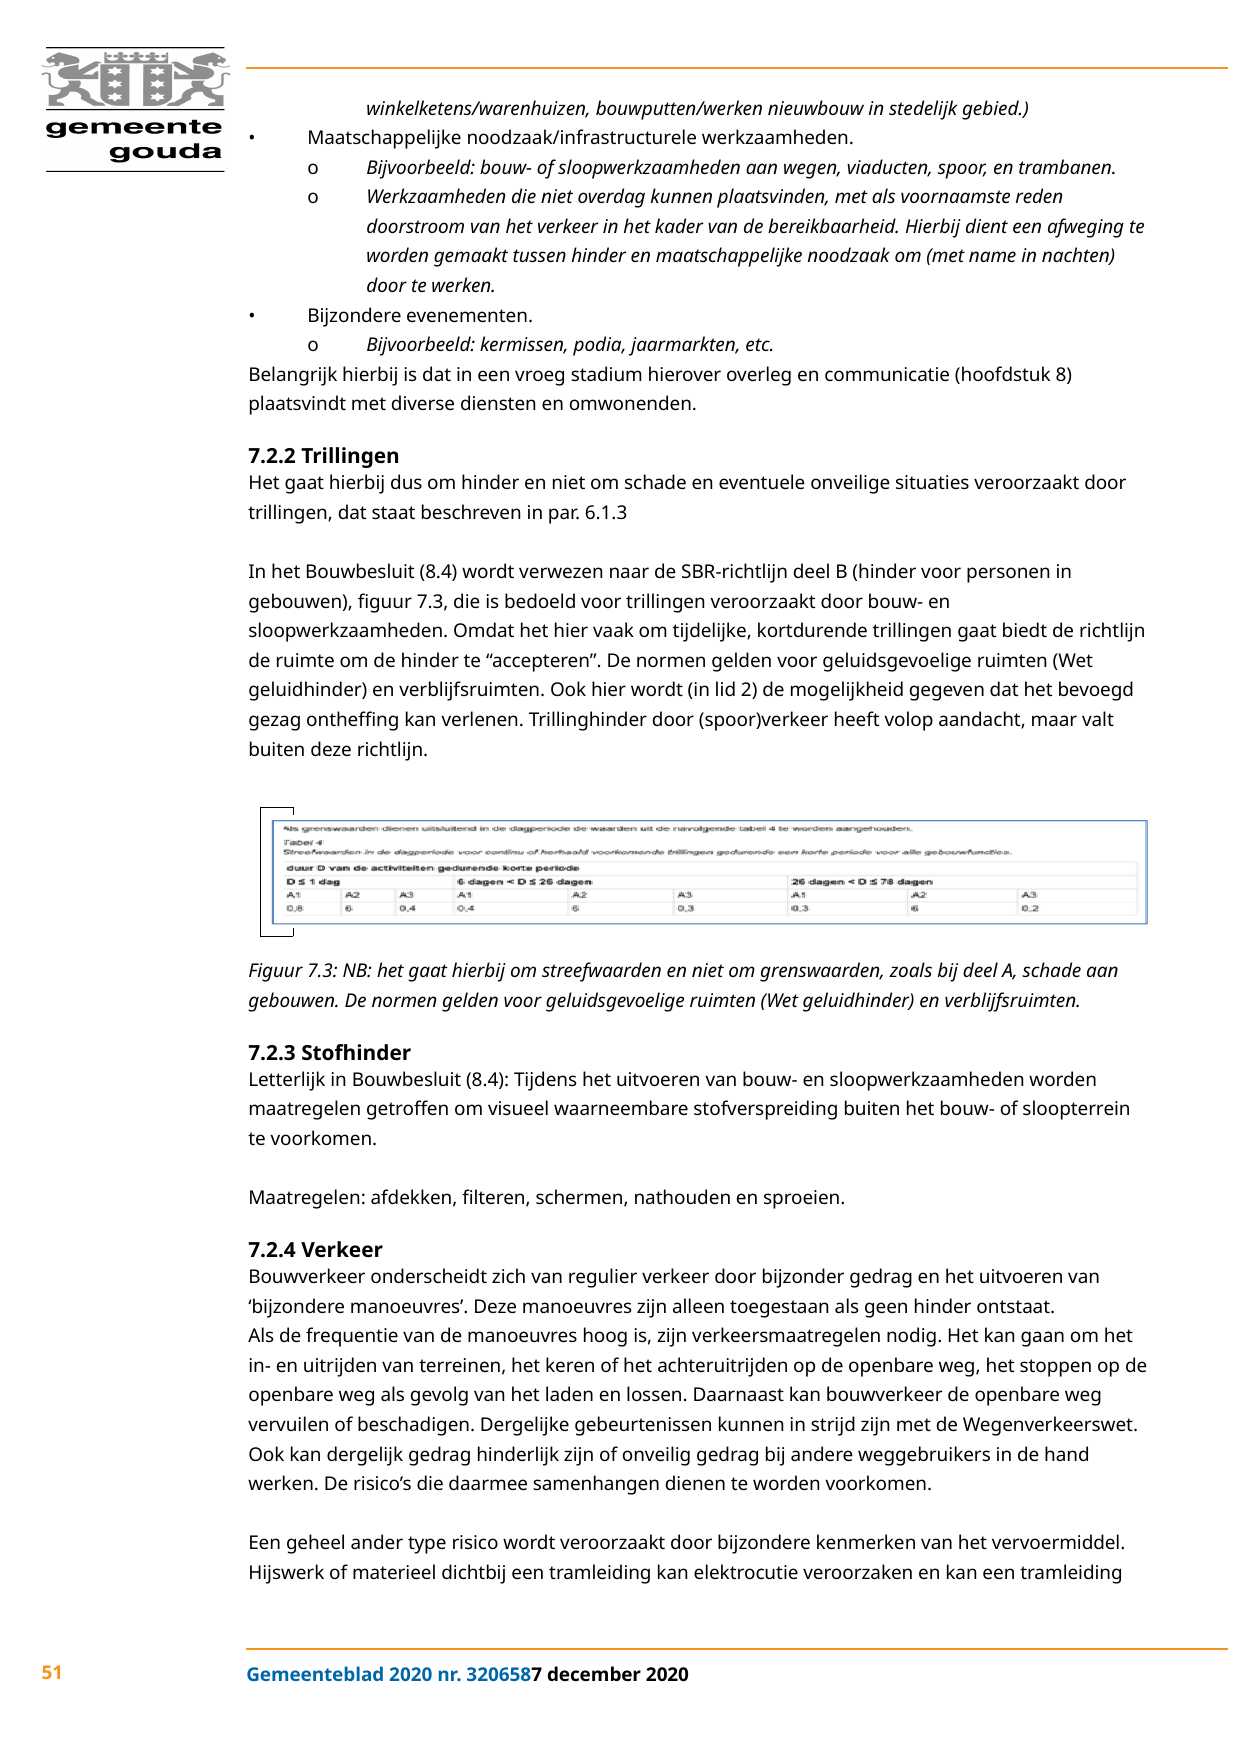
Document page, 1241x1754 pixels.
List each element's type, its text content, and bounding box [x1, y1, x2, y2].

list Bijvoorbeeld: kermissen, podia, jaarmarkten, etc. [307, 331, 1152, 357]
list Bijzondere evenementen. [248, 302, 1152, 328]
text Maatregelen: afdekken, filteren, schermen, nathouden en sproeien. [248, 1184, 1152, 1210]
list winkelketens/warenhuizen, bouwputten/werken nieuwbouw in stedelijk gebied.) [307, 95, 1152, 121]
text Een geheel ander type risico wordt veroorzaakt door bijzondere kenmerken van het vervoermiddel. Hijswerk of materieel dichtbij een tramleiding kan elektrocutie veroorzaken en kan een tramleiding [248, 1529, 1152, 1585]
text 7.2.3 Stofhinder [248, 1038, 1152, 1066]
text Figuur 7.3: NB: het gaat hierbij om streefwaarden en niet om grenswaarden, zoals bij deel A, schade aan gebouwen. De normen gelden voor geluidsgevoelige ruimten (Wet geluidhinder) en verblijfsruimten. [248, 958, 1152, 1013]
text 7.2.2 Trillingen [248, 441, 1152, 469]
picture [41, 47, 231, 172]
list Bijvoorbeeld: bouw- of sloopwerkzaamheden aan wegen, viaducten, spoor, en trambanen. [307, 154, 1152, 180]
list Maatschappelijke noodzaak/infrastructurele werkzaamheden. [248, 124, 1152, 150]
text Als de frequentie van de manoeuvres hoog is, zijn verkeersmaatregelen nodig. Het kan gaan om het in- en uitrijden van terreinen, het keren of het achteruitrijden op de openbare weg, het stoppen op de openbare weg als gevolg van het laden en lossen. Daarnaast kan bouwverkeer de openbare weg vervuilen of beschadigen. Dergelijke gebeurtenissen kunnen in strijd zijn met de Wegenverkeerswet. Ook kan dergelijk gedrag hinderlijk zijn of onveilig gedrag bij andere weggebruikers in de hand werken. De risico’s die daarmee samenhangen dienen te worden voorkomen. [248, 1322, 1152, 1496]
text Letterlijk in Bouwbesluit (8.4): Tijdens het uitvoeren van bouw- en sloopwerkzaamheden worden maatregelen getroffen om visueel waarneembare stofverspreiding buiten het bouw- of sloopterrein te voorkomen. [248, 1066, 1152, 1151]
text In het Bouwbesluit (8.4) wordt verwezen naar de SBR-richtlijn deel B (hinder voor personen in gebouwen), figuur 7.3, die is bedoeld voor trillingen veroorzaakt door bouw- en sloopwerkzaamheden. Omdat het hier vaak om tijdelijke, kortdurende trillingen gaat biedt de richtlijn de ruimte om de hinder te “accepteren”. De normen gelden voor geluidsgevoelige ruimten (Wet geluidhinder) en verblijfsruimten. Ook hier wordt (in lid 2) de mogelijkheid gegeven dat het bevoegd gezag ontheffing kan verlenen. Trillinghinder door (spoor)verkeer heeft volop aandacht, maar valt buiten deze richtlijn. [248, 558, 1152, 761]
text Bouwverkeer onderscheidt zich van regulier verkeer door bijzonder gedrag en het uitvoeren van ‘bijzondere manoeuvres’. Deze manoeuvres zijn alleen toegestaan als geen hinder ontstaat. [248, 1263, 1152, 1318]
text Het gaat hierbij dus om hinder en niet om schade en eventuele onveilige situaties veroorzaakt door trillingen, dat staat beschreven in par. 6.1.3 [248, 469, 1152, 525]
list Werkzaamheden die niet overdag kunnen plaatsvinden, met als voornaamste reden doorstroom van het verkeer in het kader van de bereikbaarheid. Hierbij dient een afweging te worden gemaakt tussen hinder en maatschappelijke noodzaak om (met name in nachten) door te werken. [307, 183, 1152, 298]
picture [268, 815, 1155, 928]
text 7.2.4 Verkeer [248, 1235, 1152, 1263]
text Belangrijk hierbij is dat in een vroeg stadium hierover overleg en communicatie (hoofdstuk 8) plaatsvindt met diverse diensten en omwonenden. [248, 361, 1152, 416]
